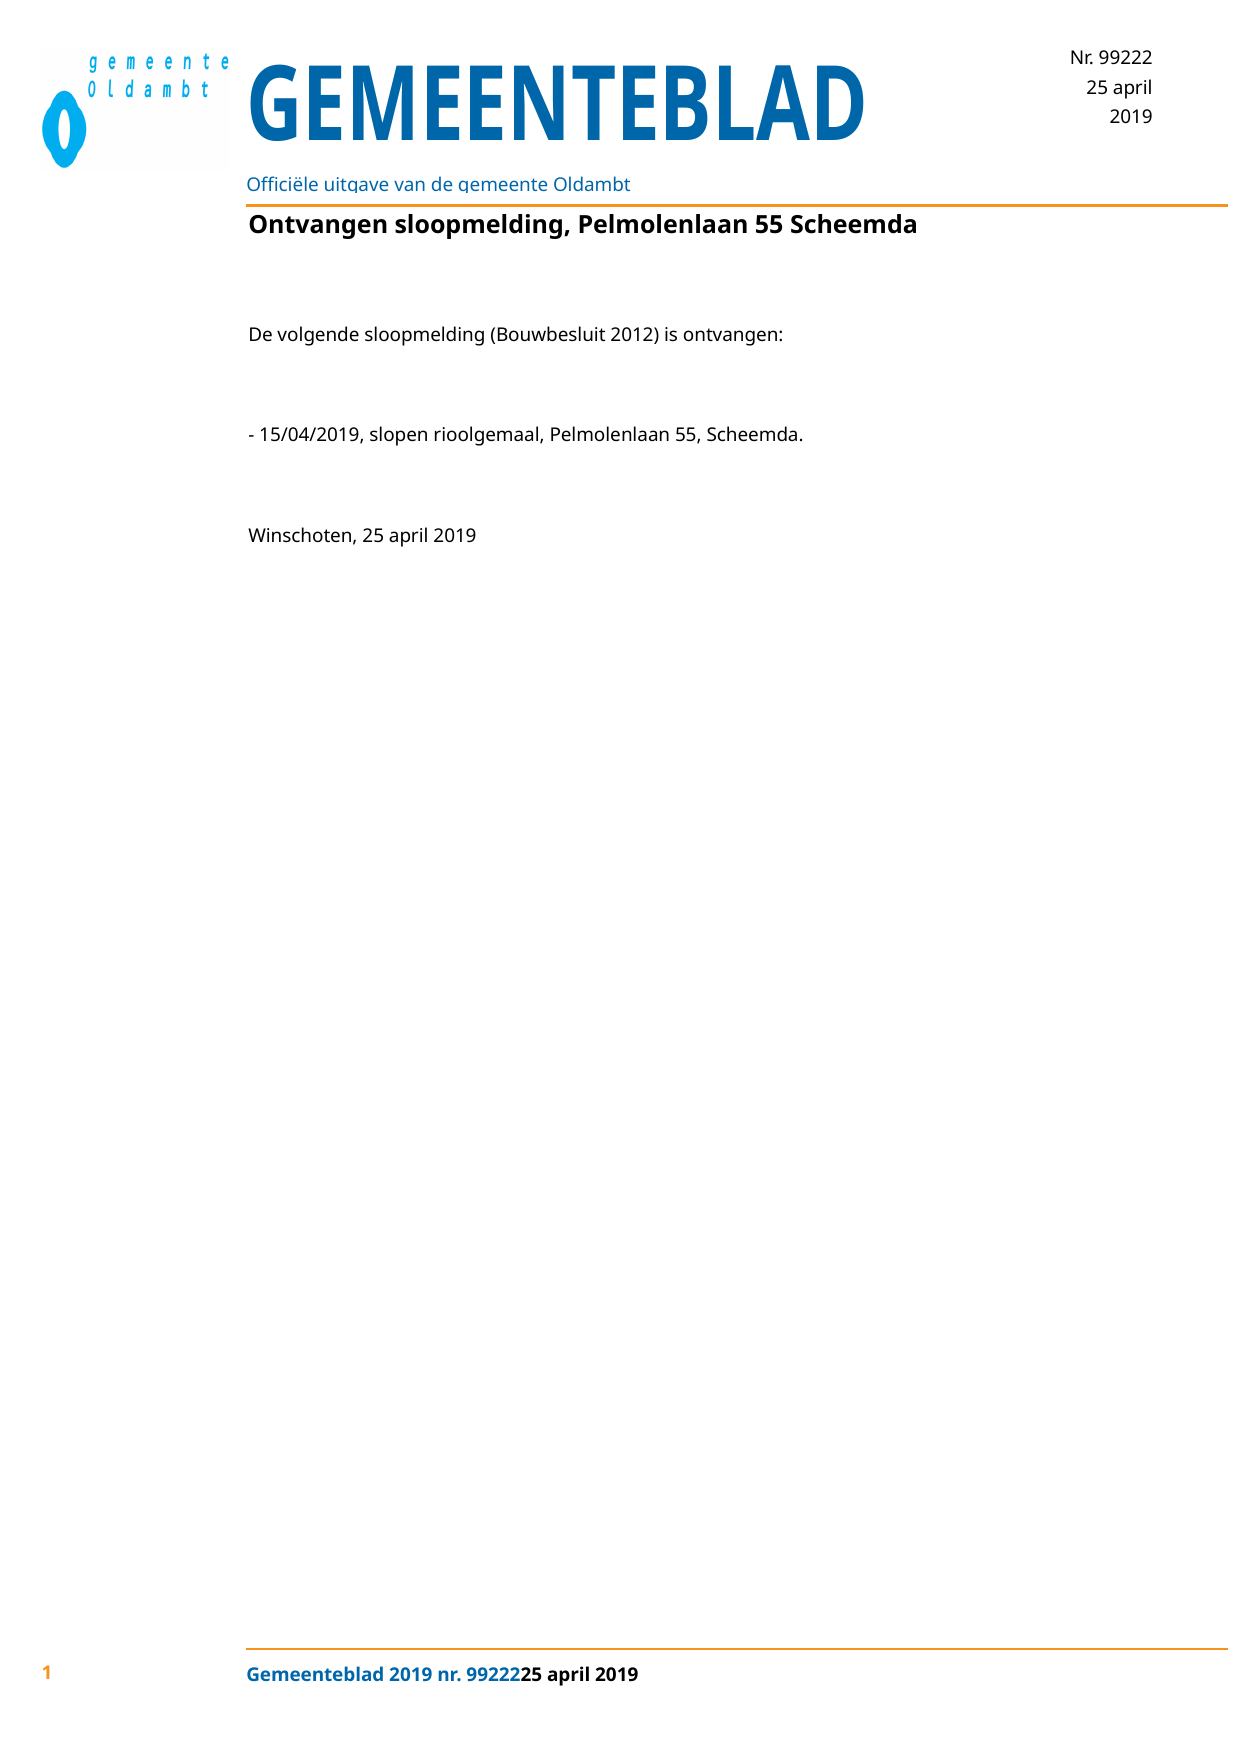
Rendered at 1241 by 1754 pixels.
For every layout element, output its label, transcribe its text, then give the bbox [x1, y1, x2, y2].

text De volgende sloopmelding (Bouwbesluit 2012) is ontvangen: [248, 321, 1152, 346]
text - 15/04/2019, slopen rioolgemaal, Pelmolenlaan 55, Scheemda. [248, 422, 1152, 447]
picture [41, 47, 231, 172]
text Winschoten, 25 april 2019 [248, 522, 1152, 548]
text Ontvangen sloopmelding, Pelmolenlaan 55 Scheemda [248, 207, 1152, 241]
